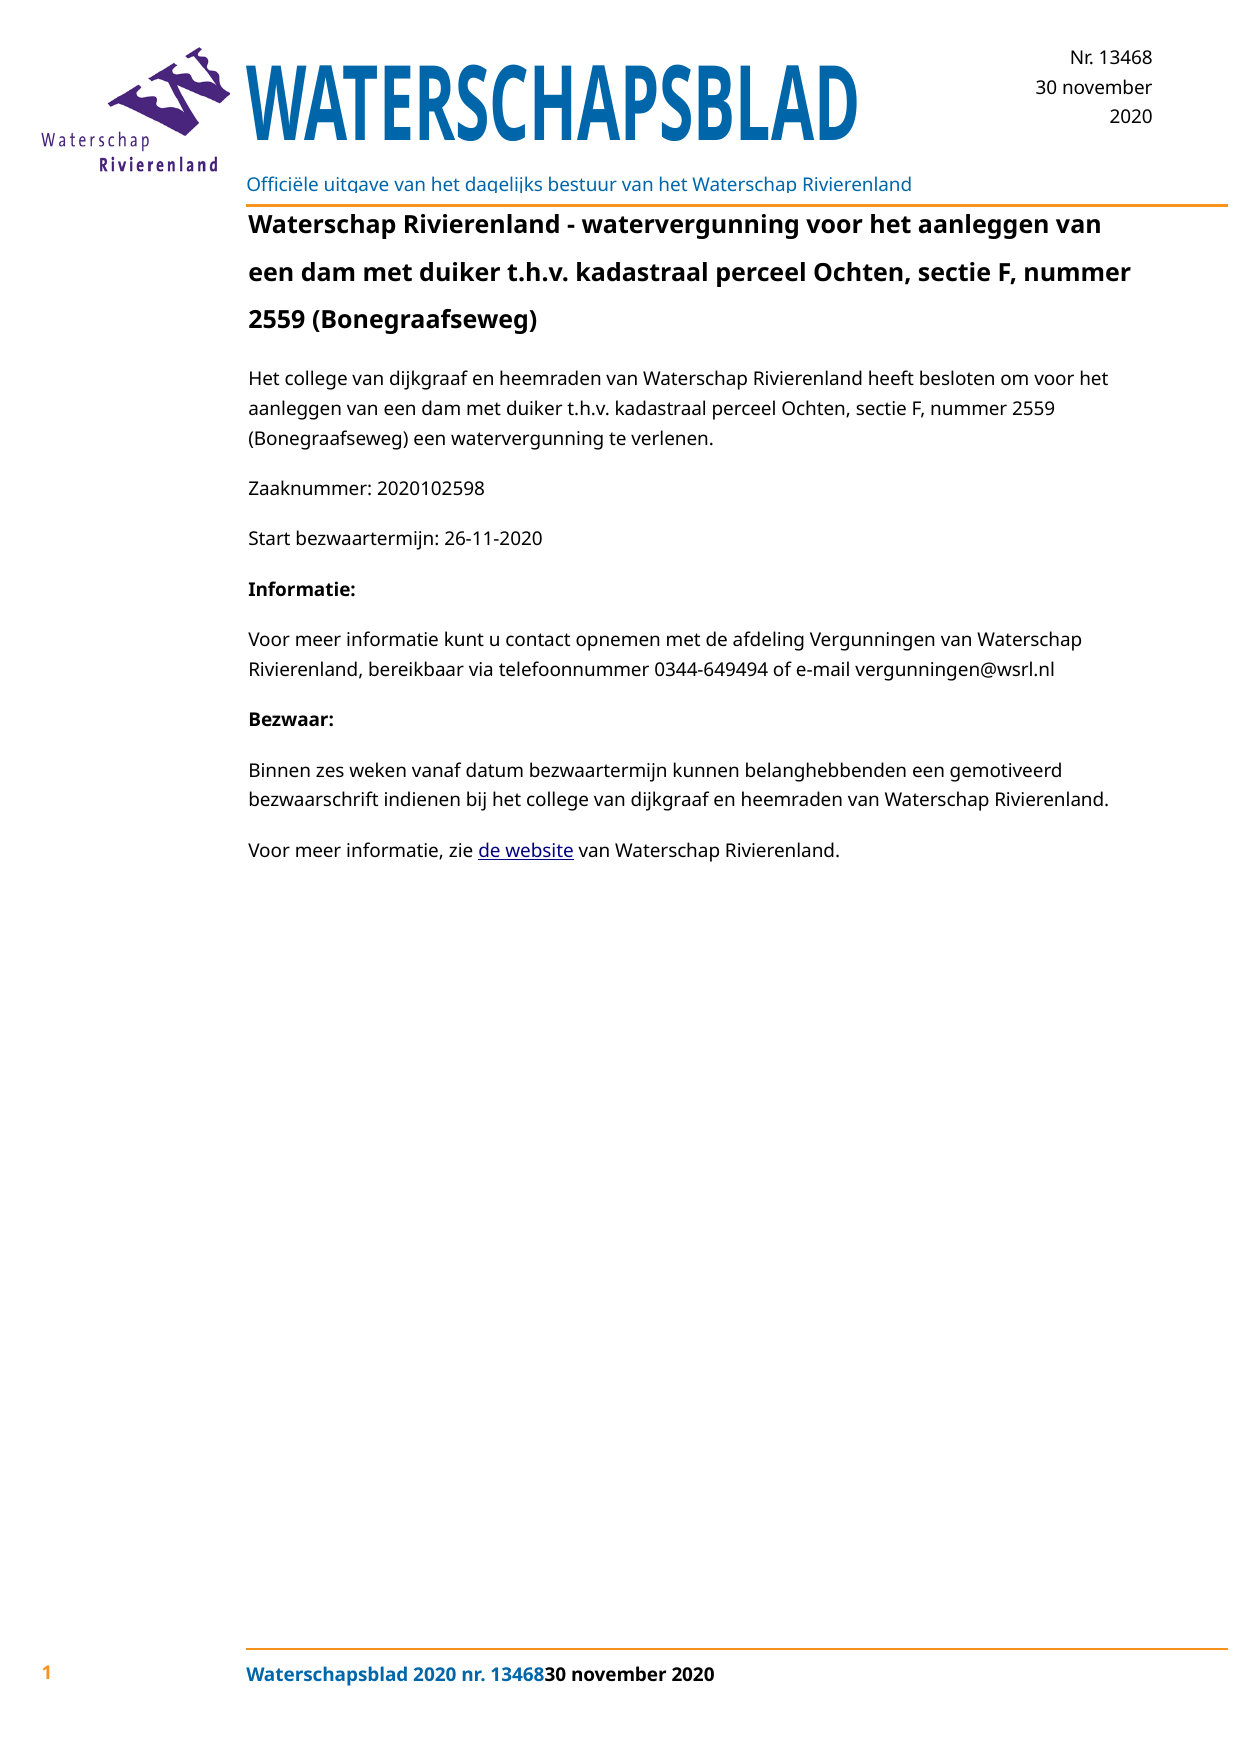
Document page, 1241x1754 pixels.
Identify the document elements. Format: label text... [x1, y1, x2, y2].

text Voor meer informatie, zie de website van Waterschap Rivierenland. [248, 837, 1152, 862]
text Voor meer informatie kunt u contact opnemen met de afdeling Vergunningen van Waterschap Rivierenland, bereikbaar via telefoonnummer 0344-649494 of e-mail vergunningen@wsrl.nl [248, 626, 1152, 682]
text Zaaknummer: 2020102598 [248, 475, 1152, 501]
text Bezwaar: [248, 706, 1152, 732]
text Binnen zes weken vanaf datum bezwaartermijn kunnen belanghebbenden een gemotiveerd bezwaarschrift indienen bij het college van dijkgraaf en heemraden van Waterschap Rivierenland. [248, 757, 1152, 812]
text Waterschap Rivierenland - watervergunning voor het aanleggen van een dam met duiker t.h.v. kadastraal perceel Ochten, sectie F, nummer 2559 (Bonegraafseweg) [248, 207, 1152, 336]
text Informatie: [248, 576, 1152, 602]
text Het college van dijkgraaf en heemraden van Waterschap Rivierenland heeft besloten om voor het aanleggen van een dam met duiker t.h.v. kadastraal perceel Ochten, sectie F, nummer 2559 (Bonegraafseweg) een watervergunning te verlenen. [248, 366, 1152, 450]
picture [41, 47, 231, 172]
text Start bezwaartermijn: 26-11-2020 [248, 526, 1152, 551]
